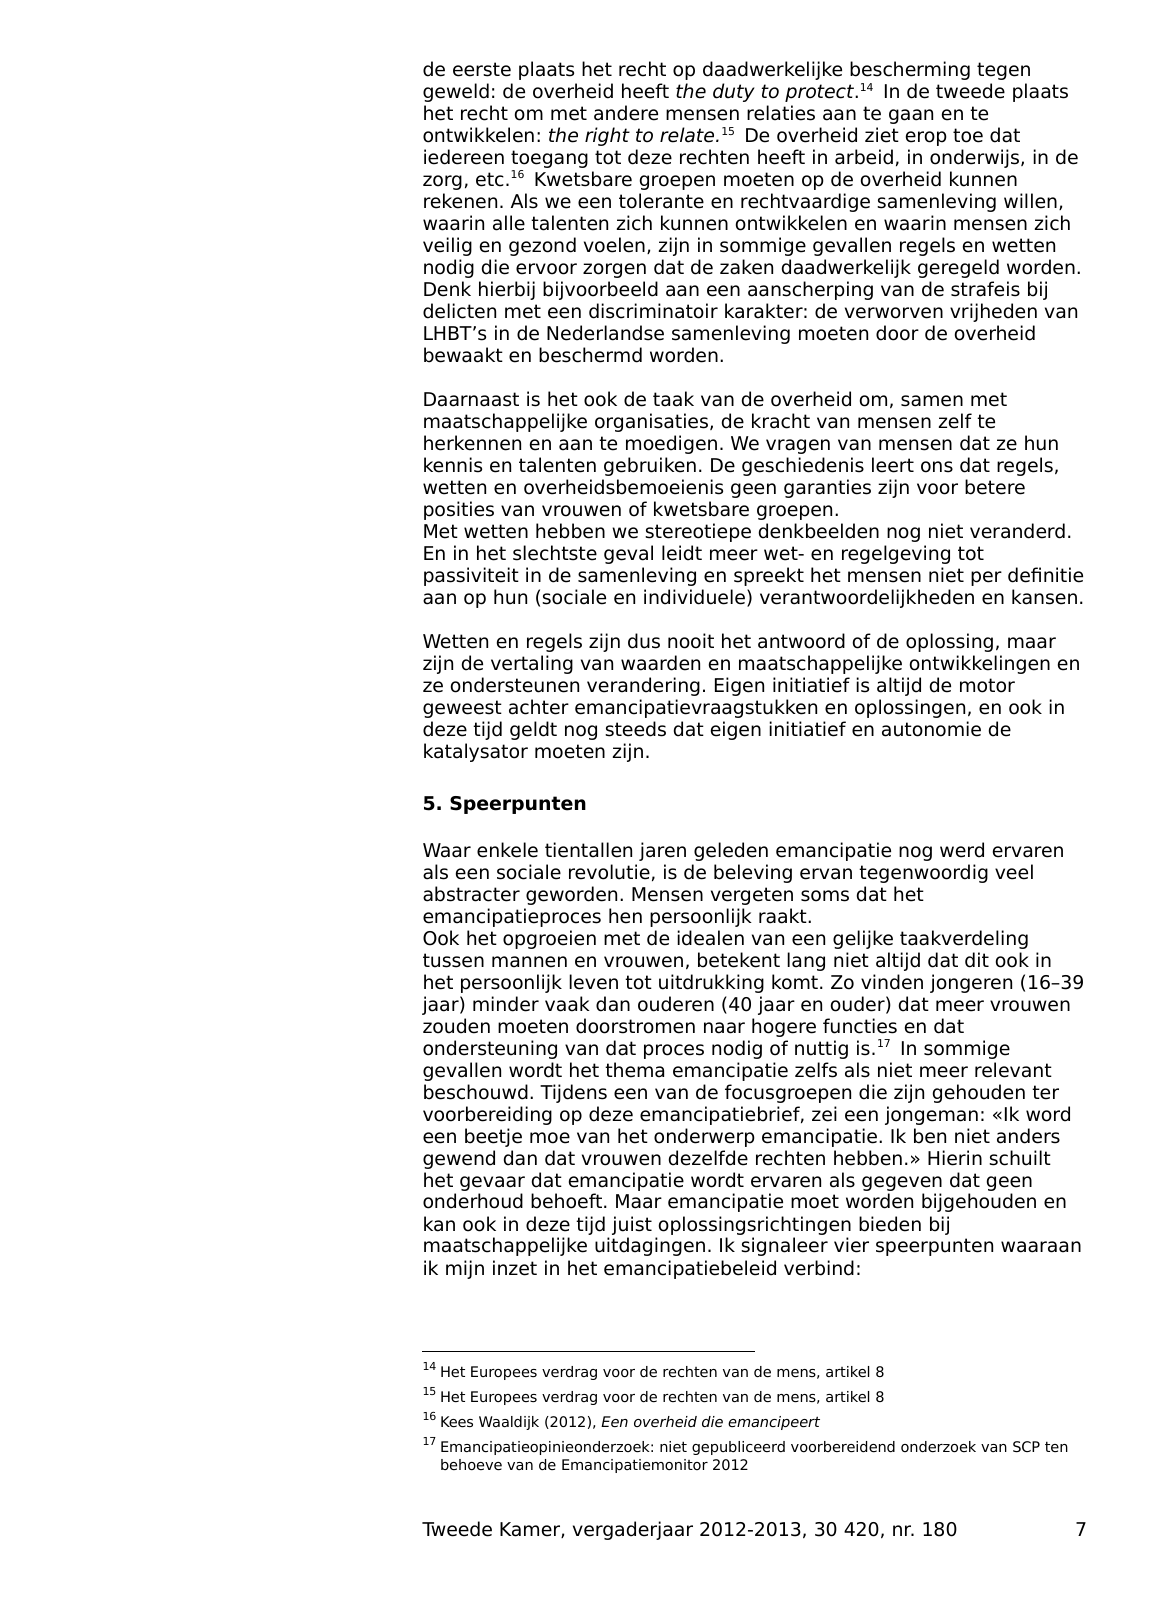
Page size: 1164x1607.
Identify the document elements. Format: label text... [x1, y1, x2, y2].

text Daarnaast is het ook de taak van de overheid om, samen met maatschappelijke organisaties, de kracht van mensen zelf te herkennen en aan te moedigen. We vragen van mensen dat ze hun kennis en talenten gebruiken. De geschiedenis leert ons dat regels, wetten en overheidsbemoeienis geen garanties zijn voor betere posities van vrouwen of kwetsbare groepen. [422, 389, 1087, 521]
text Wetten en regels zijn dus nooit het antwoord of de oplossing, maar zijn de vertaling van waarden en maatschappelijke ontwikkelingen en ze ondersteunen verandering. Eigen initiatief is altijd de motor geweest achter emancipatievraagstukken en oplossingen, en ook in deze tijd geldt nog steeds dat eigen initiatief en autonomie de katalysator moeten zijn. [422, 631, 1087, 763]
text Het Europees verdrag voor de rechten van de mens, artikel 8 [422, 1360, 1087, 1382]
text Het Europees verdrag voor de rechten van de mens, artikel 8 [422, 1385, 1087, 1407]
text Ook het opgroeien met de idealen van een gelijke taakverdeling tussen mannen en vrouwen, betekent lang niet altijd dat dit ook in het persoonlijk leven tot uitdrukking komt. Zo vinden jongeren (16–39 jaar) minder vaak dan ouderen (40 jaar en ouder) dat meer vrouwen zouden moeten doorstromen naar hogere functies en dat ondersteuning van dat proces nodig of nuttig is. In sommige gevallen wordt het thema emancipatie zelfs als niet meer relevant beschouwd. Tijdens een van de focusgroepen die zijn gehouden ter voorbereiding op deze emancipatiebrief, zei een jongeman: «Ik word een beetje moe van het onderwerp emancipatie. Ik ben niet anders gewend dan dat vrouwen dezelfde rechten hebben.» Hierin schuilt het gevaar dat emancipatie wordt ervaren als gegeven dat geen onderhoud behoeft. Maar emancipatie moet worden bijgehouden en kan ook in deze tijd juist oplossingsrichtingen bieden bij maatschappelijke uitdagingen. Ik signaleer vier speerpunten waaraan ik mijn inzet in het emancipatiebeleid verbind: [422, 928, 1087, 1279]
text Met wetten hebben we stereotiepe denkbeelden nog niet veranderd. En in het slechtste geval leidt meer wet- en regelgeving tot passiviteit in de samenleving en spreekt het mensen niet per definitie aan op hun (sociale en individuele) verantwoordelijkheden en kansen. [422, 521, 1087, 609]
text Waar enkele tientallen jaren geleden emancipatie nog werd ervaren als een sociale revolutie, is de beleving ervan tegenwoordig veel abstracter geworden. Mensen vergeten soms dat het emancipatieproces hen persoonlijk raakt. [422, 840, 1087, 928]
subtitle 5. Speerpunten [422, 793, 1087, 815]
text Emancipatieopinieonderzoek: niet gepubliceerd voorbereidend onderzoek van SCP ten behoeve van de Emancipatiemonitor 2012 [422, 1435, 1087, 1474]
text Kees Waaldijk (2012), Een overheid die emancipeert [422, 1410, 1087, 1432]
text de eerste plaats het recht op daadwerkelijke bescherming tegen geweld: de overheid heeft the duty to protect. In de tweede plaats het recht om met andere mensen relaties aan te gaan en te ontwikkelen: the right to relate. De overheid ziet erop toe dat iedereen toegang tot deze rechten heeft in arbeid, in onderwijs, in de zorg, etc. Kwetsbare groepen moeten op de overheid kunnen rekenen. Als we een tolerante en rechtvaardige samenleving willen, waarin alle talenten zich kunnen ontwikkelen en waarin mensen zich veilig en gezond voelen, zijn in sommige gevallen regels en wetten nodig die ervoor zorgen dat de zaken daadwerkelijk geregeld worden. Denk hierbij bijvoorbeeld aan een aanscherping van de strafeis bij delicten met een discriminatoir karakter: de verworven vrijheden van LHBT’s in de Nederlandse samenleving moeten door de overheid bewaakt en beschermd worden. [422, 59, 1087, 367]
